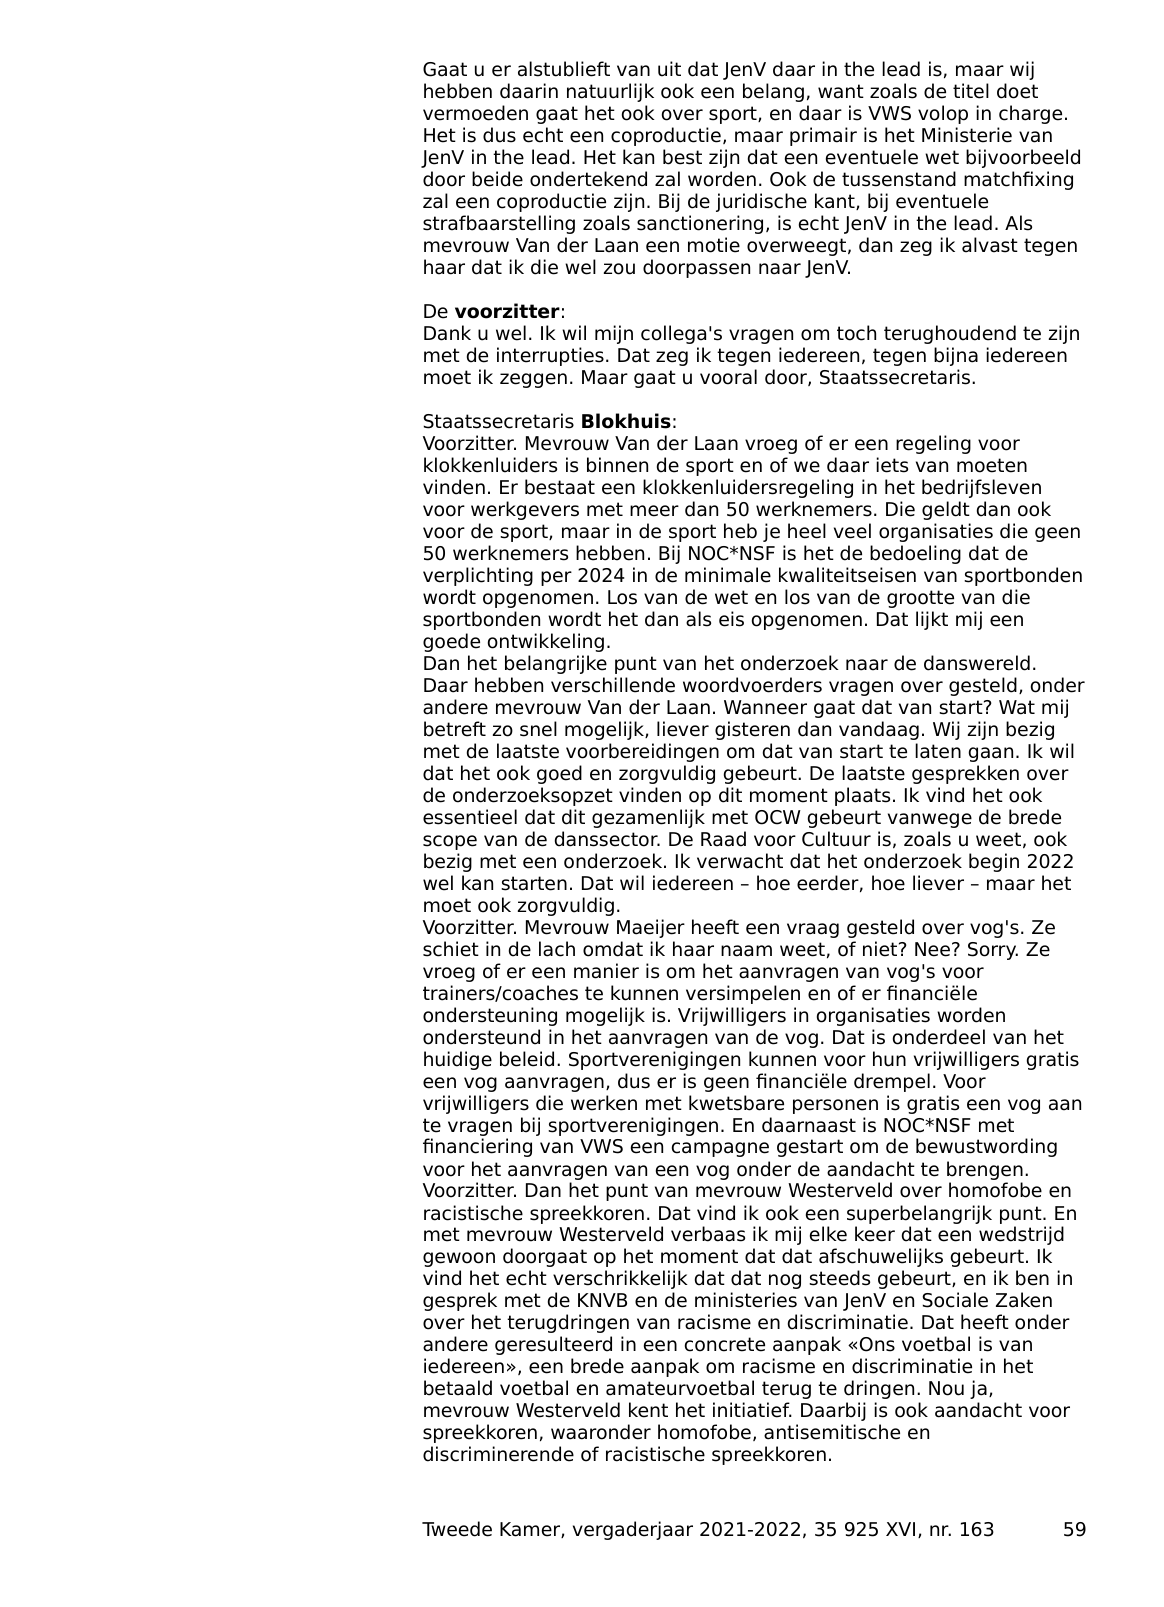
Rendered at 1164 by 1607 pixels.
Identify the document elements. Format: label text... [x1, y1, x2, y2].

text Voorzitter. Mevrouw Van der Laan vroeg of er een regeling voor klokkenluiders is binnen de sport en of we daar iets van moeten vinden. Er bestaat een klokkenluidersregeling in het bedrijfsleven voor werkgevers met meer dan 50 werknemers. Die geldt dan ook voor de sport, maar in de sport heb je heel veel organisaties die geen 50 werknemers hebben. Bij NOC*NSF is het de bedoeling dat de verplichting per 2024 in de minimale kwaliteitseisen van sportbonden wordt opgenomen. Los van de wet en los van de grootte van die sportbonden wordt het dan als eis opgenomen. Dat lijkt mij een goede ontwikkeling. [422, 433, 1087, 653]
text Dank u wel. Ik wil mijn collega's vragen om toch terughoudend te zijn met de interrupties. Dat zeg ik tegen iedereen, tegen bijna iedereen moet ik zeggen. Maar gaat u vooral door, Staatssecretaris. [422, 323, 1087, 389]
text Dan het belangrijke punt van het onderzoek naar de danswereld. Daar hebben verschillende woordvoerders vragen over gesteld, onder andere mevrouw Van der Laan. Wanneer gaat dat van start? Wat mij betreft zo snel mogelijk, liever gisteren dan vandaag. Wij zijn bezig met de laatste voorbereidingen om dat van start te laten gaan. Ik wil dat het ook goed en zorgvuldig gebeurt. De laatste gesprekken over de onderzoeksopzet vinden op dit moment plaats. Ik vind het ook essentieel dat dit gezamenlijk met OCW gebeurt vanwege de brede scope van de danssector. De Raad voor Cultuur is, zoals u weet, ook bezig met een onderzoek. Ik verwacht dat het onderzoek begin 2022 wel kan starten. Dat wil iedereen – hoe eerder, hoe liever – maar het moet ook zorgvuldig. [422, 653, 1087, 917]
text Staatssecretaris Blokhuis: [422, 411, 1087, 433]
text Voorzitter. Dan het punt van mevrouw Westerveld over homofobe en racistische spreekkoren. Dat vind ik ook een superbelangrijk punt. En met mevrouw Westerveld verbaas ik mij elke keer dat een wedstrijd gewoon doorgaat op het moment dat dat afschuwelijks gebeurt. Ik vind het echt verschrikkelijk dat dat nog steeds gebeurt, en ik ben in gesprek met de KNVB en de ministeries van JenV en Sociale Zaken over het terugdringen van racisme en discriminatie. Dat heeft onder andere geresulteerd in een concrete aanpak «Ons voetbal is van iedereen», een brede aanpak om racisme en discriminatie in het betaald voetbal en amateurvoetbal terug te dringen. Nou ja, mevrouw Westerveld kent het initiatief. Daarbij is ook aandacht voor spreekkoren, waaronder homofobe, antisemitische en discriminerende of racistische spreekkoren. [422, 1180, 1087, 1466]
text De voorzitter: [422, 301, 1087, 323]
text Voorzitter. Mevrouw Maeijer heeft een vraag gesteld over vog's. Ze schiet in de lach omdat ik haar naam weet, of niet? Nee? Sorry. Ze vroeg of er een manier is om het aanvragen van vog's voor trainers/coaches te kunnen versimpelen en of er financiële ondersteuning mogelijk is. Vrijwilligers in organisaties worden ondersteund in het aanvragen van de vog. Dat is onderdeel van het huidige beleid. Sportverenigingen kunnen voor hun vrijwilligers gratis een vog aanvragen, dus er is geen financiële drempel. Voor vrijwilligers die werken met kwetsbare personen is gratis een vog aan te vragen bij sportverenigingen. En daarnaast is NOC*NSF met financiering van VWS een campagne gestart om de bewustwording voor het aanvragen van een vog onder de aandacht te brengen. [422, 917, 1087, 1180]
text Gaat u er alstublieft van uit dat JenV daar in the lead is, maar wij hebben daarin natuurlijk ook een belang, want zoals de titel doet vermoeden gaat het ook over sport, en daar is VWS volop in charge. Het is dus echt een coproductie, maar primair is het Ministerie van JenV in the lead. Het kan best zijn dat een eventuele wet bijvoorbeeld door beide ondertekend zal worden. Ook de tussenstand matchfixing zal een coproductie zijn. Bij de juridische kant, bij eventuele strafbaarstelling zoals sanctionering, is echt JenV in the lead. Als mevrouw Van der Laan een motie overweegt, dan zeg ik alvast tegen haar dat ik die wel zou doorpassen naar JenV. [422, 59, 1087, 279]
